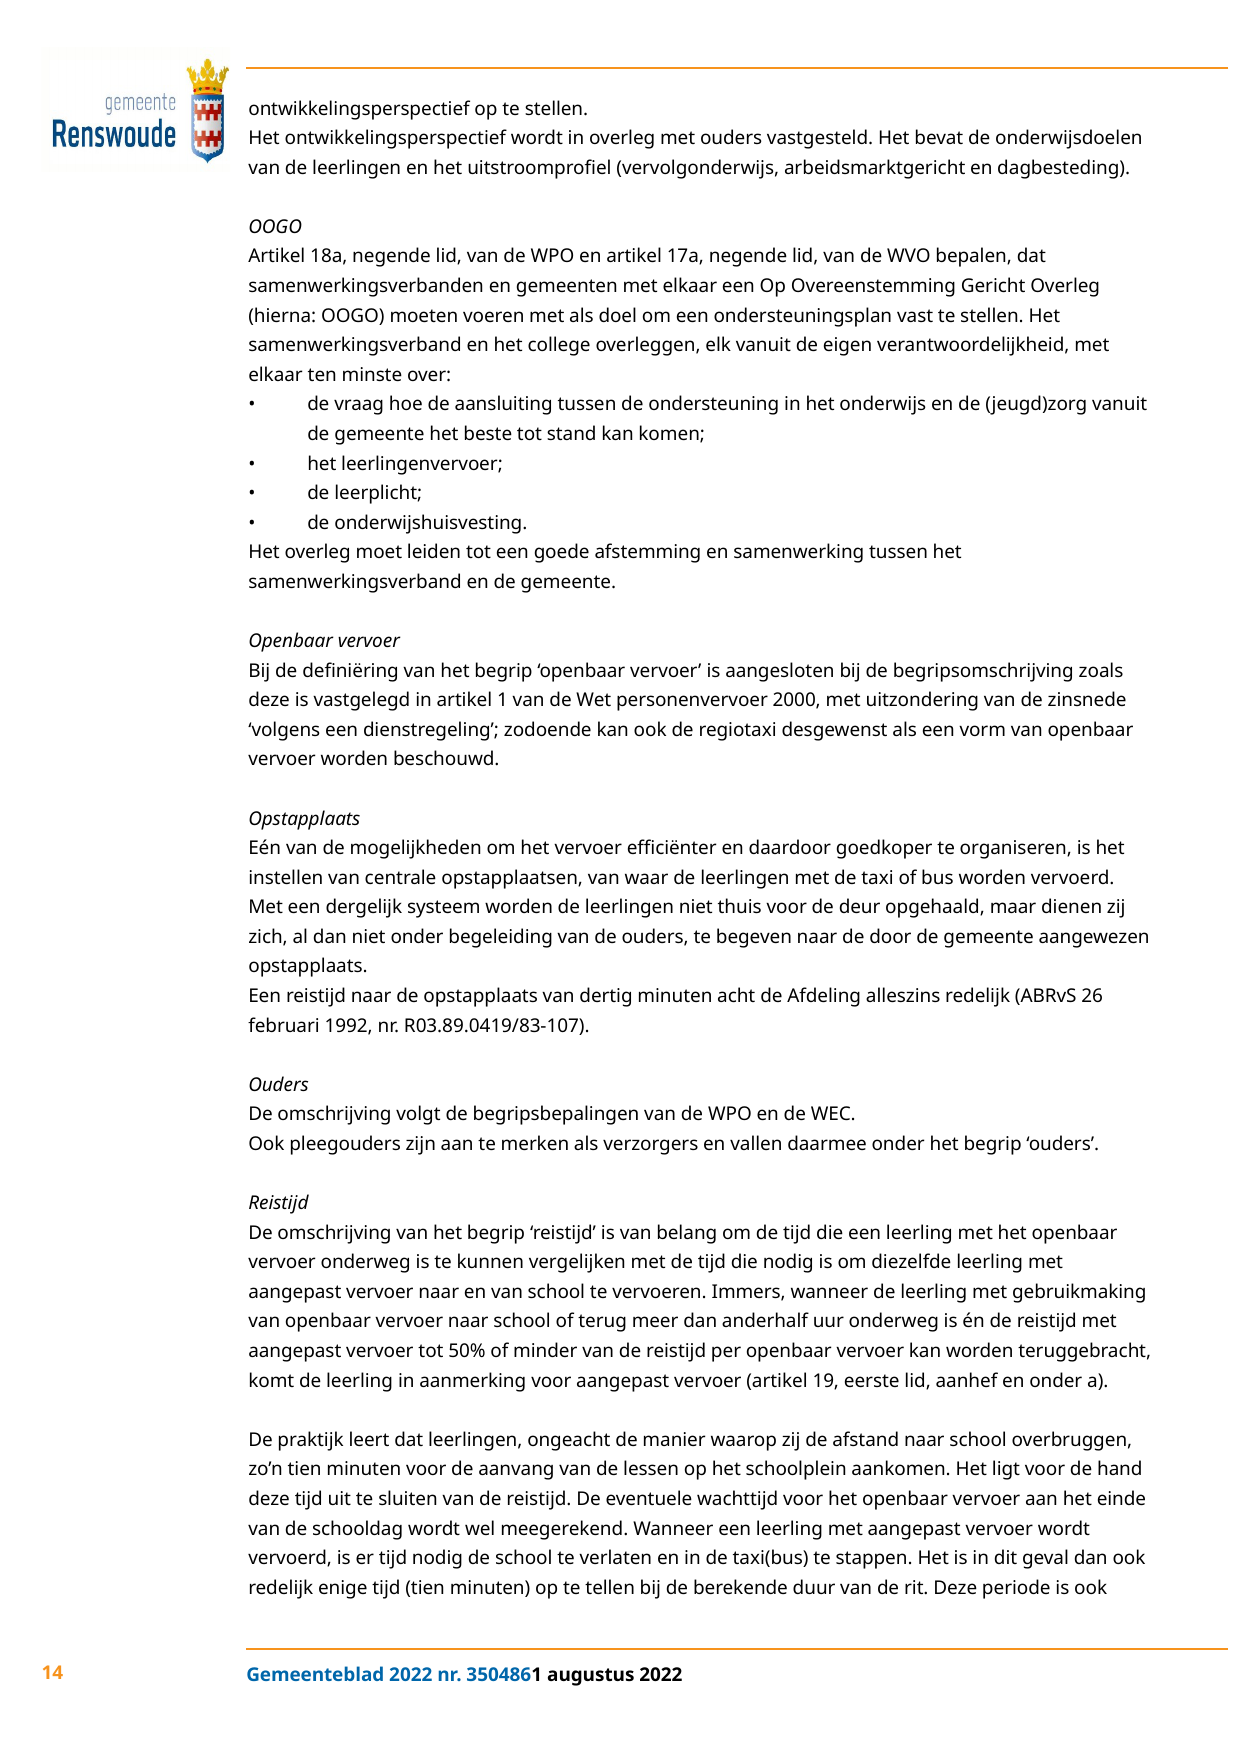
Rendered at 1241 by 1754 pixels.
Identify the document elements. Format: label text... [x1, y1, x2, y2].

text Openbaar vervoer [248, 627, 1152, 653]
list het leerlingenvervoer; [248, 450, 1152, 476]
text ontwikkelingsperspectief op te stellen. [248, 95, 1152, 121]
text Het overleg moet leiden tot een goede afstemming en samenwerking tussen het samenwerkingsverband en de gemeente. [248, 538, 1152, 594]
text De omschrijving volgt de begripsbepalingen van de WPO en de WEC. [248, 1101, 1152, 1126]
list de vraag hoe de aansluiting tussen de ondersteuning in het onderwijs en de (jeugd)zorg vanuit de gemeente het beste tot stand kan komen; [248, 391, 1152, 446]
text OOGO [248, 213, 1152, 239]
text Opstapplaats [248, 805, 1152, 831]
text De praktijk leert dat leerlingen, ongeacht de manier waarop zij de afstand naar school overbruggen, zo’n tien minuten voor de aanvang van de lessen op het schoolplein aankomen. Het ligt voor de hand deze tijd uit te sluiten van de reistijd. De eventuele wachttijd voor het openbaar vervoer aan het einde van de schooldag wordt wel meegerekend. Wanneer een leerling met aangepast vervoer wordt vervoerd, is er tijd nodig de school te verlaten en in de taxi(bus) te stappen. Het is in dit geval dan ook redelijk enige tijd (tien minuten) op te tellen bij de berekende duur van de rit. Deze periode is ook [248, 1426, 1152, 1600]
text Ook pleegouders zijn aan te merken als verzorgers en vallen daarmee onder het begrip ‘ouders’. [248, 1130, 1152, 1156]
list de leerplicht; [248, 479, 1152, 505]
text Eén van de mogelijkheden om het vervoer efficiënter en daardoor goedkoper te organiseren, is het instellen van centrale opstapplaatsen, van waar de leerlingen met de taxi of bus worden vervoerd. Met een dergelijk systeem worden de leerlingen niet thuis voor de deur opgehaald, maar dienen zij zich, al dan niet onder begeleiding van de ouders, te begeven naar de door de gemeente aangewezen opstapplaats. [248, 834, 1152, 978]
text Reistijd [248, 1189, 1152, 1215]
text Bij de definiëring van het begrip ‘openbaar vervoer’ is aangesloten bij de begripsomschrijving zoals deze is vastgelegd in artikel 1 van de Wet personenvervoer 2000, met uitzondering van de zinsnede ‘volgens een dienstregeling’; zodoende kan ook de regiotaxi desgewenst als een vorm van openbaar vervoer worden beschouwd. [248, 657, 1152, 771]
picture [41, 47, 231, 172]
text Het ontwikkelingsperspectief wordt in overleg met ouders vastgesteld. Het bevat de onderwijsdoelen van de leerlingen en het uitstroomprofiel (vervolgonderwijs, arbeidsmarktgericht en dagbesteding). [248, 124, 1152, 180]
text De omschrijving van het begrip ‘reistijd’ is van belang om de tijd die een leerling met het openbaar vervoer onderweg is te kunnen vergelijken met de tijd die nodig is om diezelfde leerling met aangepast vervoer naar en van school te vervoeren. Immers, wanneer de leerling met gebruikmaking van openbaar vervoer naar school of terug meer dan anderhalf uur onderweg is én de reistijd met aangepast vervoer tot 50% of minder van de reistijd per openbaar vervoer kan worden teruggebracht, komt de leerling in aanmerking voor aangepast vervoer (artikel 19, eerste lid, aanhef en onder a). [248, 1219, 1152, 1393]
text Artikel 18a, negende lid, van de WPO en artikel 17a, negende lid, van de WVO bepalen, dat samenwerkingsverbanden en gemeenten met elkaar een Op Overeenstemming Gericht Overleg (hierna: OOGO) moeten voeren met als doel om een ondersteuningsplan vast te stellen. Het samenwerkingsverband en het college overleggen, elk vanuit de eigen verantwoordelijkheid, met elkaar ten minste over: [248, 243, 1152, 387]
text Een reistijd naar de opstapplaats van dertig minuten acht de Afdeling alleszins redelijk (ABRvS 26 februari 1992, nr. R03.89.0419/83-107). [248, 982, 1152, 1038]
text Ouders [248, 1071, 1152, 1097]
list de onderwijshuisvesting. [248, 509, 1152, 535]
